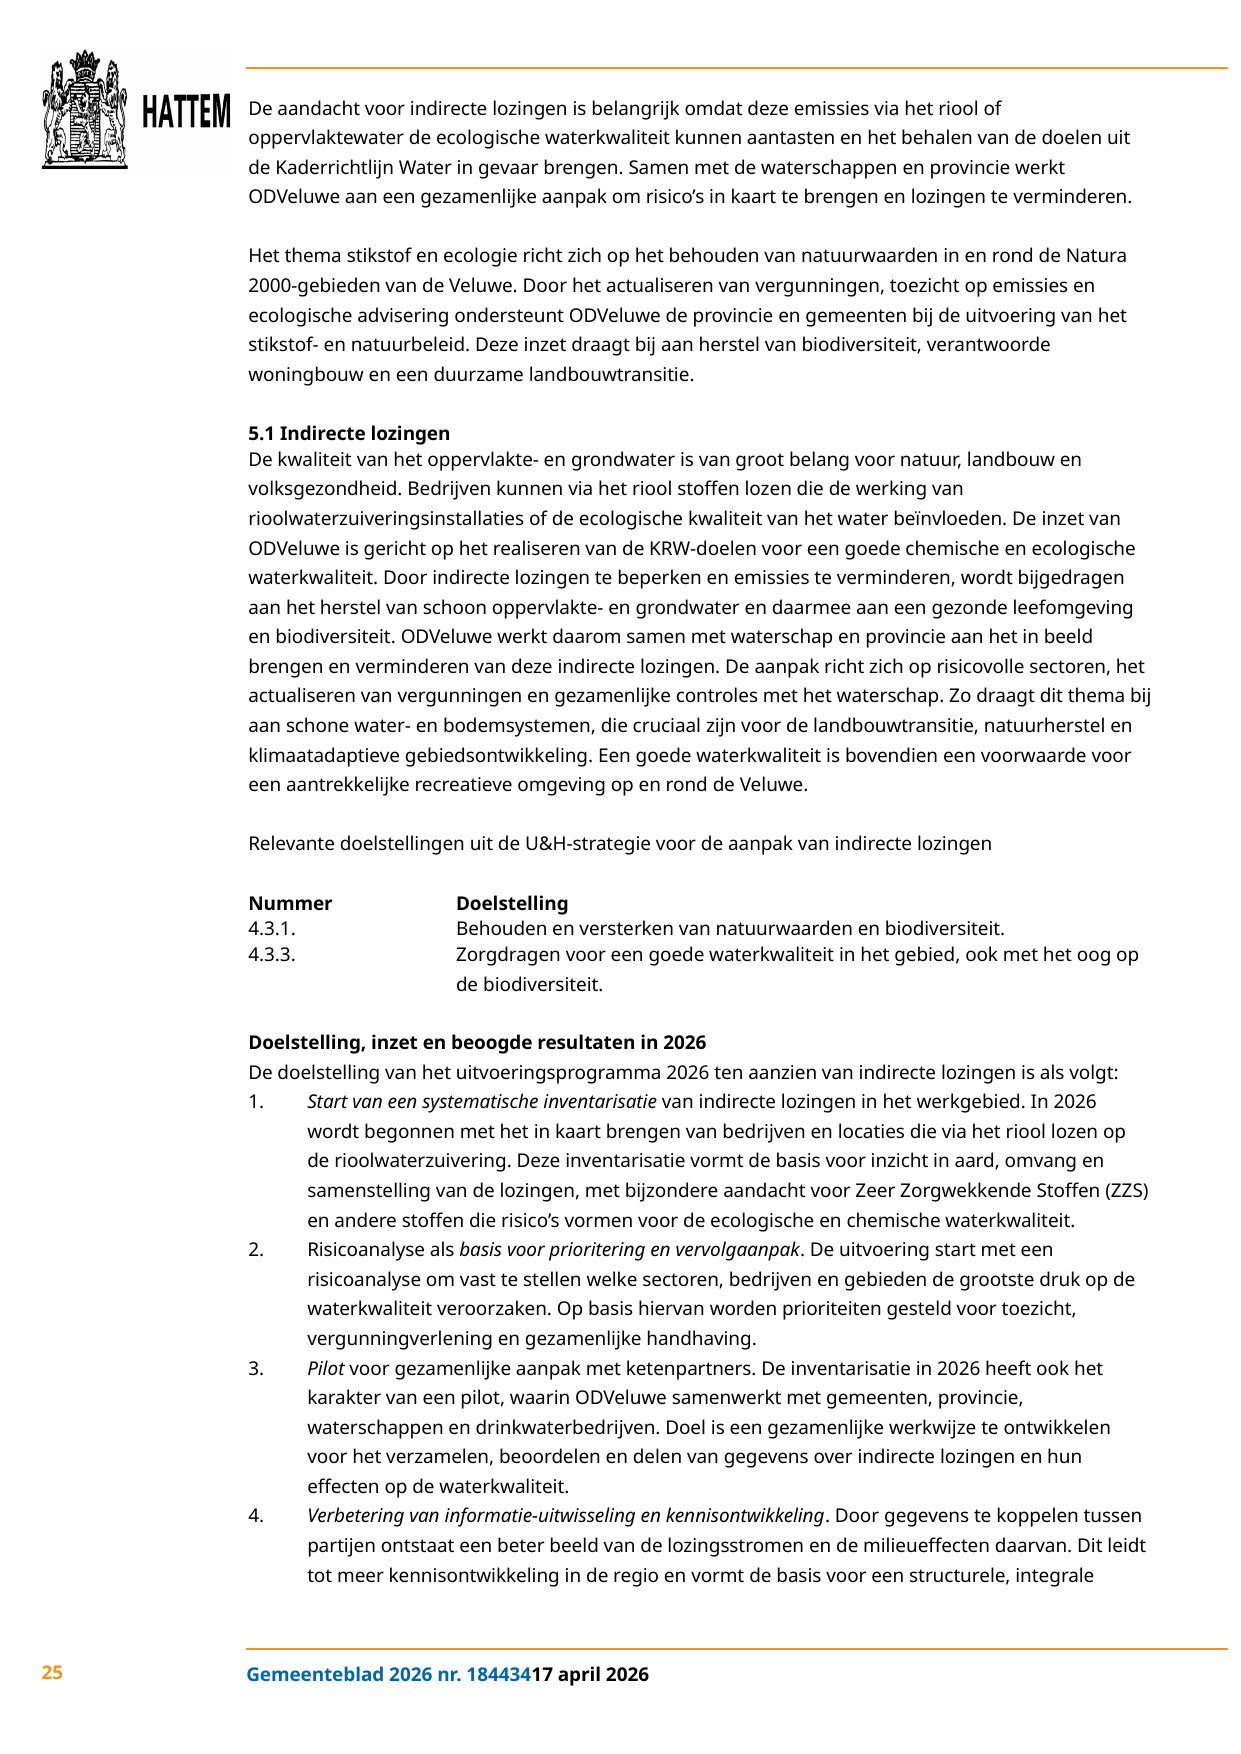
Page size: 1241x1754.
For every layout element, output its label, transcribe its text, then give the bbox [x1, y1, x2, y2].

table_cell Zorgdragen voor een goede waterkwaliteit in het gebied, ook met het oog op de biodiversiteit. [456, 941, 1152, 997]
text De aandacht voor indirecte lozingen is belangrijk omdat deze emissies via het riool of oppervlaktewater de ecologische waterkwaliteit kunnen aantasten en het behalen van de doelen uit de Kaderrichtlijn Water in gevaar brengen. Samen met de waterschappen en provincie werkt ODVeluwe aan een gezamenlijke aanpak om risico’s in kaart te brengen en lozingen te verminderen. [248, 95, 1152, 209]
text 5.1 Indirecte lozingen [248, 420, 1152, 446]
table_header Nummer [248, 890, 456, 916]
list Risicoanalyse als basis voor prioritering en vervolgaanpak. De uitvoering start met een risicoanalyse om vast te stellen welke sectoren, bedrijven en gebieden de grootste druk op de waterkwaliteit veroorzaken. Op basis hiervan worden prioriteiten gesteld voor toezicht, vergunningverlening en gezamenlijke handhaving. [248, 1236, 1152, 1351]
table_cell 4.3.3. [248, 941, 456, 997]
text De doelstelling van het uitvoeringsprogramma 2026 ten aanzien van indirecte lozingen is als volgt: [248, 1059, 1152, 1085]
text De kwaliteit van het oppervlakte- en grondwater is van groot belang voor natuur, landbouw en volksgezondheid. Bedrijven kunnen via het riool stoffen lozen die de werking van rioolwaterzuiveringsinstallaties of de ecologische kwaliteit van het water beïnvloeden. De inzet van ODVeluwe is gericht op het realiseren van de KRW-doelen voor een goede chemische en ecologische waterkwaliteit. Door indirecte lozingen te beperken en emissies te verminderen, wordt bijgedragen aan het herstel van schoon oppervlakte- en grondwater en daarmee aan een gezonde leefomgeving en biodiversiteit. ODVeluwe werkt daarom samen met waterschap en provincie aan het in beeld brengen en verminderen van deze indirecte lozingen. De aanpak richt zich op risicovolle sectoren, het actualiseren van vergunningen en gezamenlijke controles met het waterschap. Zo draagt dit thema bij aan schone water- en bodemsystemen, die cruciaal zijn voor de landbouwtransitie, natuurherstel en klimaatadaptieve gebiedsontwikkeling. Een goede waterkwaliteit is bovendien een voorwaarde voor een aantrekkelijke recreatieve omgeving op en rond de Veluwe. [248, 446, 1152, 797]
table_cell 4.3.1. [248, 916, 456, 941]
text Relevante doelstellingen uit de U&H-strategie voor de aanpak van indirecte lozingen [248, 831, 1152, 856]
text Het thema stikstof en ecologie richt zich op het behouden van natuurwaarden in en rond de Natura 2000-gebieden van de Veluwe. Door het actualiseren van vergunningen, toezicht op emissies en ecologische advisering ondersteunt ODVeluwe de provincie en gemeenten bij de uitvoering van het stikstof- en natuurbeleid. Deze inzet draagt bij aan herstel van biodiversiteit, verantwoorde woningbouw en een duurzame landbouwtransitie. [248, 243, 1152, 387]
list Pilot voor gezamenlijke aanpak met ketenpartners. De inventarisatie in 2026 heeft ook het karakter van een pilot, waarin ODVeluwe samenwerkt met gemeenten, provincie, waterschappen en drinkwaterbedrijven. Doel is een gezamenlijke werkwijze te ontwikkelen voor het verzamelen, beoordelen en delen van gegevens over indirecte lozingen en hun effecten op de waterkwaliteit. [248, 1355, 1152, 1499]
table_cell Behouden en versterken van natuurwaarden en biodiversiteit. [456, 916, 1152, 941]
picture [41, 47, 231, 172]
table_header Doelstelling [456, 890, 1152, 916]
text Doelstelling, inzet en beoogde resultaten in 2026 [248, 1029, 1152, 1055]
list Verbetering van informatie-uitwisseling en kennisontwikkeling. Door gegevens te koppelen tussen partijen ontstaat een beter beeld van de lozingsstromen en de milieueffecten daarvan. Dit leidt tot meer kennisontwikkeling in de regio en vormt de basis voor een structurele, integrale [248, 1503, 1152, 1588]
list Start van een systematische inventarisatie van indirecte lozingen in het werkgebied. In 2026 wordt begonnen met het in kaart brengen van bedrijven en locaties die via het riool lozen op de rioolwaterzuivering. Deze inventarisatie vormt de basis voor inzicht in aard, omvang en samenstelling van de lozingen, met bijzondere aandacht voor Zeer Zorgwekkende Stoffen (ZZS) en andere stoffen die risico’s vormen voor de ecologische en chemische waterkwaliteit. [248, 1088, 1152, 1233]
